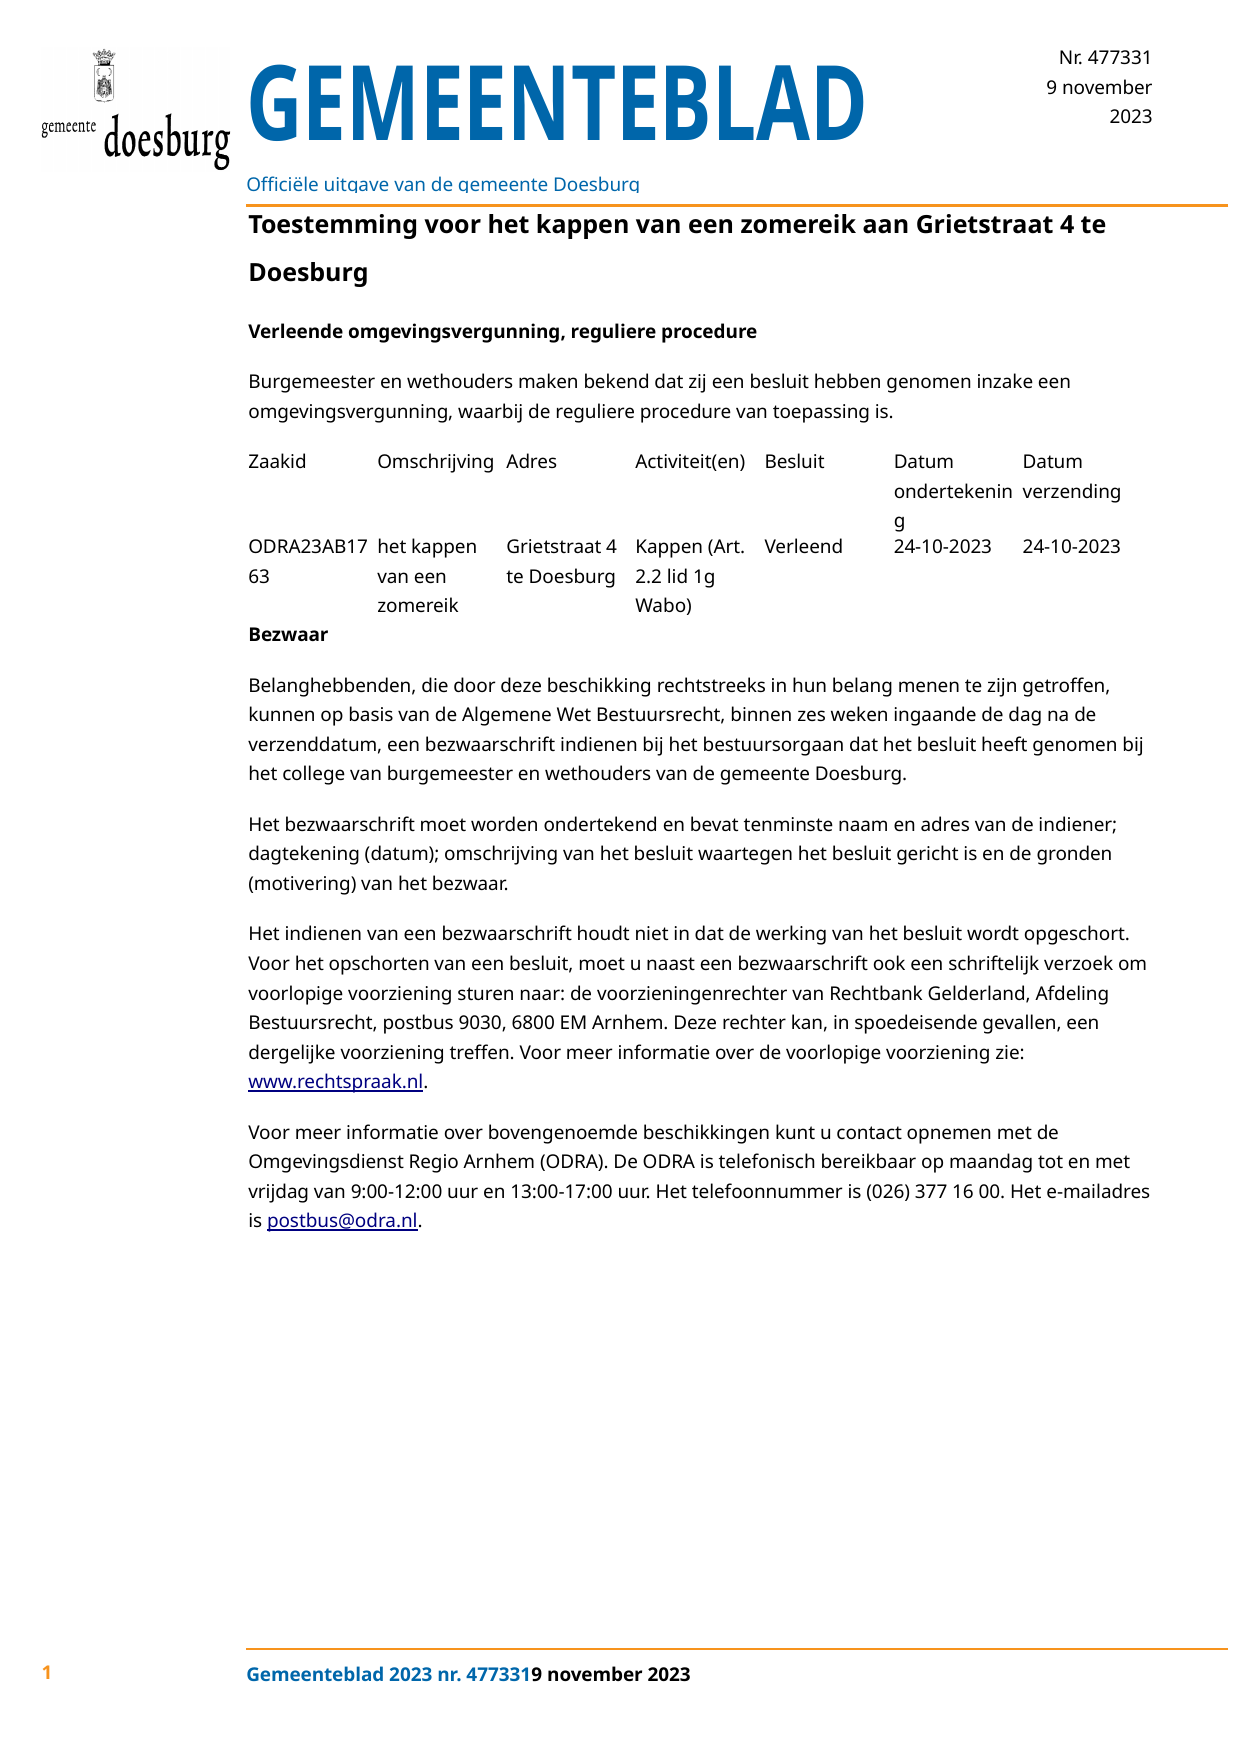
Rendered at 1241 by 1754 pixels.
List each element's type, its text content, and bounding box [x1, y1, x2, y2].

table_header Adres [506, 449, 635, 533]
table_cell 24-10-2023 [1023, 533, 1152, 618]
text Burgemeester en wethouders maken bekend dat zij een besluit hebben genomen inzake een omgevingsvergunning, waarbij de reguliere procedure van toepassing is. [248, 368, 1152, 424]
table_cell Verleend [764, 533, 893, 618]
table_header Omschrijving [377, 449, 506, 533]
table_header Datum ondertekening [894, 449, 1022, 533]
text Belanghebbenden, die door deze beschikking rechtstreeks in hun belang menen te zijn getroffen, kunnen op basis van de Algemene Wet Bestuursrecht, binnen zes weken ingaande de dag na de verzenddatum, een bezwaarschrift indienen bij het bestuursorgaan dat het besluit heeft genomen bij het college van burgemeester en wethouders van de gemeente Doesburg. [248, 672, 1152, 786]
picture [41, 47, 231, 172]
text Het bezwaarschrift moet worden ondertekend en bevat tenminste naam en adres van de indiener; dagtekening (datum); omschrijving van het besluit waartegen het besluit gericht is en de gronden (motivering) van het bezwaar. [248, 811, 1152, 896]
table_cell Kappen (Art. 2.2 lid 1g Wabo) [635, 533, 764, 618]
table_header Zaakid [248, 449, 377, 533]
table_cell 24-10-2023 [894, 533, 1022, 618]
text Het indienen van een bezwaarschrift houdt niet in dat de werking van het besluit wordt opgeschort. Voor het opschorten van een besluit, moet u naast een bezwaarschrift ook een schriftelijk verzoek om voorlopige voorziening sturen naar: de voorzieningenrechter van Rechtbank Gelderland, Afdeling Bestuursrecht, postbus 9030, 6800 EM Arnhem. Deze rechter kan, in spoedeisende gevallen, een dergelijke voorziening treffen. Voor meer informatie over de voorlopige voorziening zie: www.rechtspraak.nl. [248, 921, 1152, 1094]
text Toestemming voor het kappen van een zomereik aan Grietstraat 4 te Doesburg [248, 207, 1152, 288]
table_header Datum verzending [1023, 449, 1152, 533]
text Voor meer informatie over bovengenoemde beschikkingen kunt u contact opnemen met de Omgevingsdienst Regio Arnhem (ODRA). De ODRA is telefonisch bereikbaar op maandag tot en met vrijdag van 9:00-12:00 uur en 13:00-17:00 uur. Het telefoonnummer is (026) 377 16 00. Het e-mailadres is postbus@odra.nl. [248, 1119, 1152, 1233]
table_header Besluit [764, 449, 893, 533]
table_header Activiteit(en) [635, 449, 764, 533]
text Verleende omgevingsvergunning, reguliere procedure [248, 318, 1152, 344]
table_cell ODRA23AB1763 [248, 533, 377, 618]
table_cell Grietstraat 4 te Doesburg [506, 533, 635, 618]
table_cell het kappen van een zomereik [377, 533, 506, 618]
text Bezwaar [248, 621, 1152, 647]
